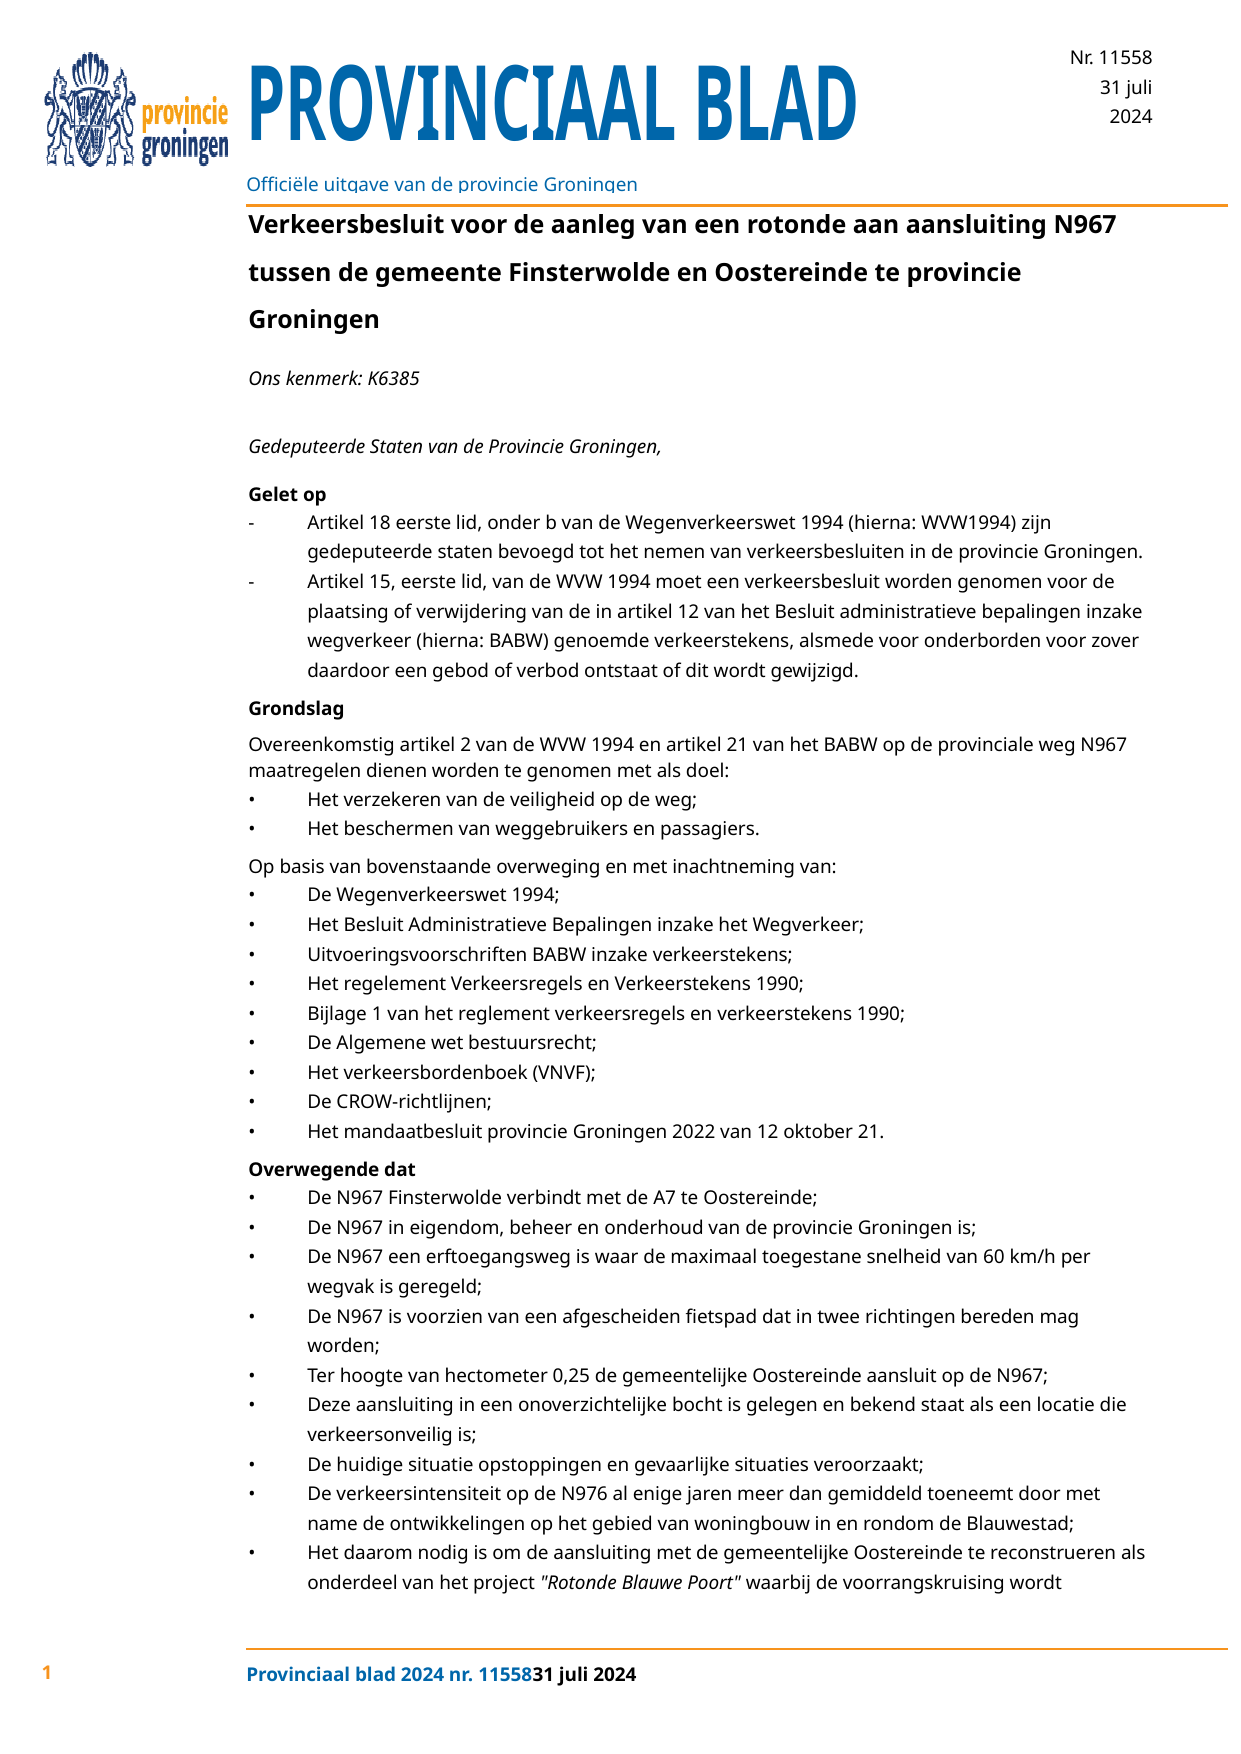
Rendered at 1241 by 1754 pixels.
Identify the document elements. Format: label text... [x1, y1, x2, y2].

list De CROW-richtlijnen; [248, 1089, 1152, 1114]
list Het Besluit Administratieve Bepalingen inzake het Wegverkeer; [248, 911, 1152, 937]
list Het verzekeren van de veiligheid op de weg; [248, 786, 1152, 811]
list Het daarom nodig is om de aansluiting met de gemeentelijke Oostereinde te reconstrueren als onderdeel van het project "Rotonde Blauwe Poort" waarbij de voorrangskruising wordt [248, 1539, 1152, 1595]
list Het mandaatbesluit provincie Groningen 2022 van 12 oktober 21. [248, 1118, 1152, 1144]
list De Algemene wet bestuursrecht; [248, 1029, 1152, 1055]
list Het beschermen van weggebruikers en passagiers. [248, 815, 1152, 841]
text Verkeersbesluit voor de aanleg van een rotonde aan aansluiting N967 tussen de gemeente Finsterwolde en Oostereinde te provincie Groningen [248, 207, 1152, 336]
list De N967 in eigendom, beheer en onderhoud van de provincie Groningen is; [248, 1214, 1152, 1240]
list De N967 Finsterwolde verbindt met de A7 te Oostereinde; [248, 1184, 1152, 1210]
list Ter hoogte van hectometer 0,25 de gemeentelijke Oostereinde aansluit op de N967; [248, 1362, 1152, 1388]
list De N967 is voorzien van een afgescheiden fietspad dat in twee richtingen bereden mag worden; [248, 1303, 1152, 1358]
list Artikel 18 eerste lid, onder b van de Wegenverkeerswet 1994 (hierna: WVW1994) zijn gedeputeerde staten bevoegd tot het nemen van verkeersbesluiten in de provincie Groningen. [248, 509, 1152, 564]
list Het verkeersbordenboek (VNVF); [248, 1059, 1152, 1085]
picture [41, 47, 231, 172]
list Uitvoeringsvoorschriften BABW inzake verkeerstekens; [248, 941, 1152, 966]
text Op basis van bovenstaande overweging en met inachtneming van: [248, 853, 1152, 879]
list Het regelement Verkeersregels en Verkeerstekens 1990; [248, 970, 1152, 996]
list De Wegenverkeerswet 1994; [248, 882, 1152, 907]
text Ons kenmerk: K6385 [248, 366, 1152, 391]
text Grondslag [248, 695, 1152, 721]
list De verkeersintensiteit op de N976 al enige jaren meer dan gemiddeld toeneemt door met name de ontwikkelingen op het gebied van woningbouw in en rondom de Blauwestad; [248, 1480, 1152, 1536]
text Gelet op [248, 481, 1152, 507]
text Overeenkomstig artikel 2 van de WVW 1994 en artikel 21 van het BABW op de provinciale weg N967 maatregelen dienen worden te genomen met als doel: [248, 732, 1152, 783]
list De N967 een erftoegangsweg is waar de maximaal toegestane snelheid van 60 km/h per wegvak is geregeld; [248, 1244, 1152, 1299]
list Artikel 15, eerste lid, van de WVW 1994 moet een verkeersbesluit worden genomen voor de plaatsing of verwijdering van de in artikel 12 van het Besluit administratieve bepalingen inzake wegverkeer (hierna: BABW) genoemde verkeerstekens, alsmede voor onderborden voor zover daardoor een gebod of verbod ontstaat of dit wordt gewijzigd. [248, 568, 1152, 683]
list Deze aansluiting in een onoverzichtelijke bocht is gelegen en bekend staat als een locatie die verkeersonveilig is; [248, 1392, 1152, 1447]
list De huidige situatie opstoppingen en gevaarlijke situaties veroorzaakt; [248, 1451, 1152, 1476]
text Overwegende dat [248, 1156, 1152, 1182]
text Gedeputeerde Staten van de Provincie Groningen, [248, 433, 1152, 459]
list Bijlage 1 van het reglement verkeersregels en verkeerstekens 1990; [248, 1000, 1152, 1026]
